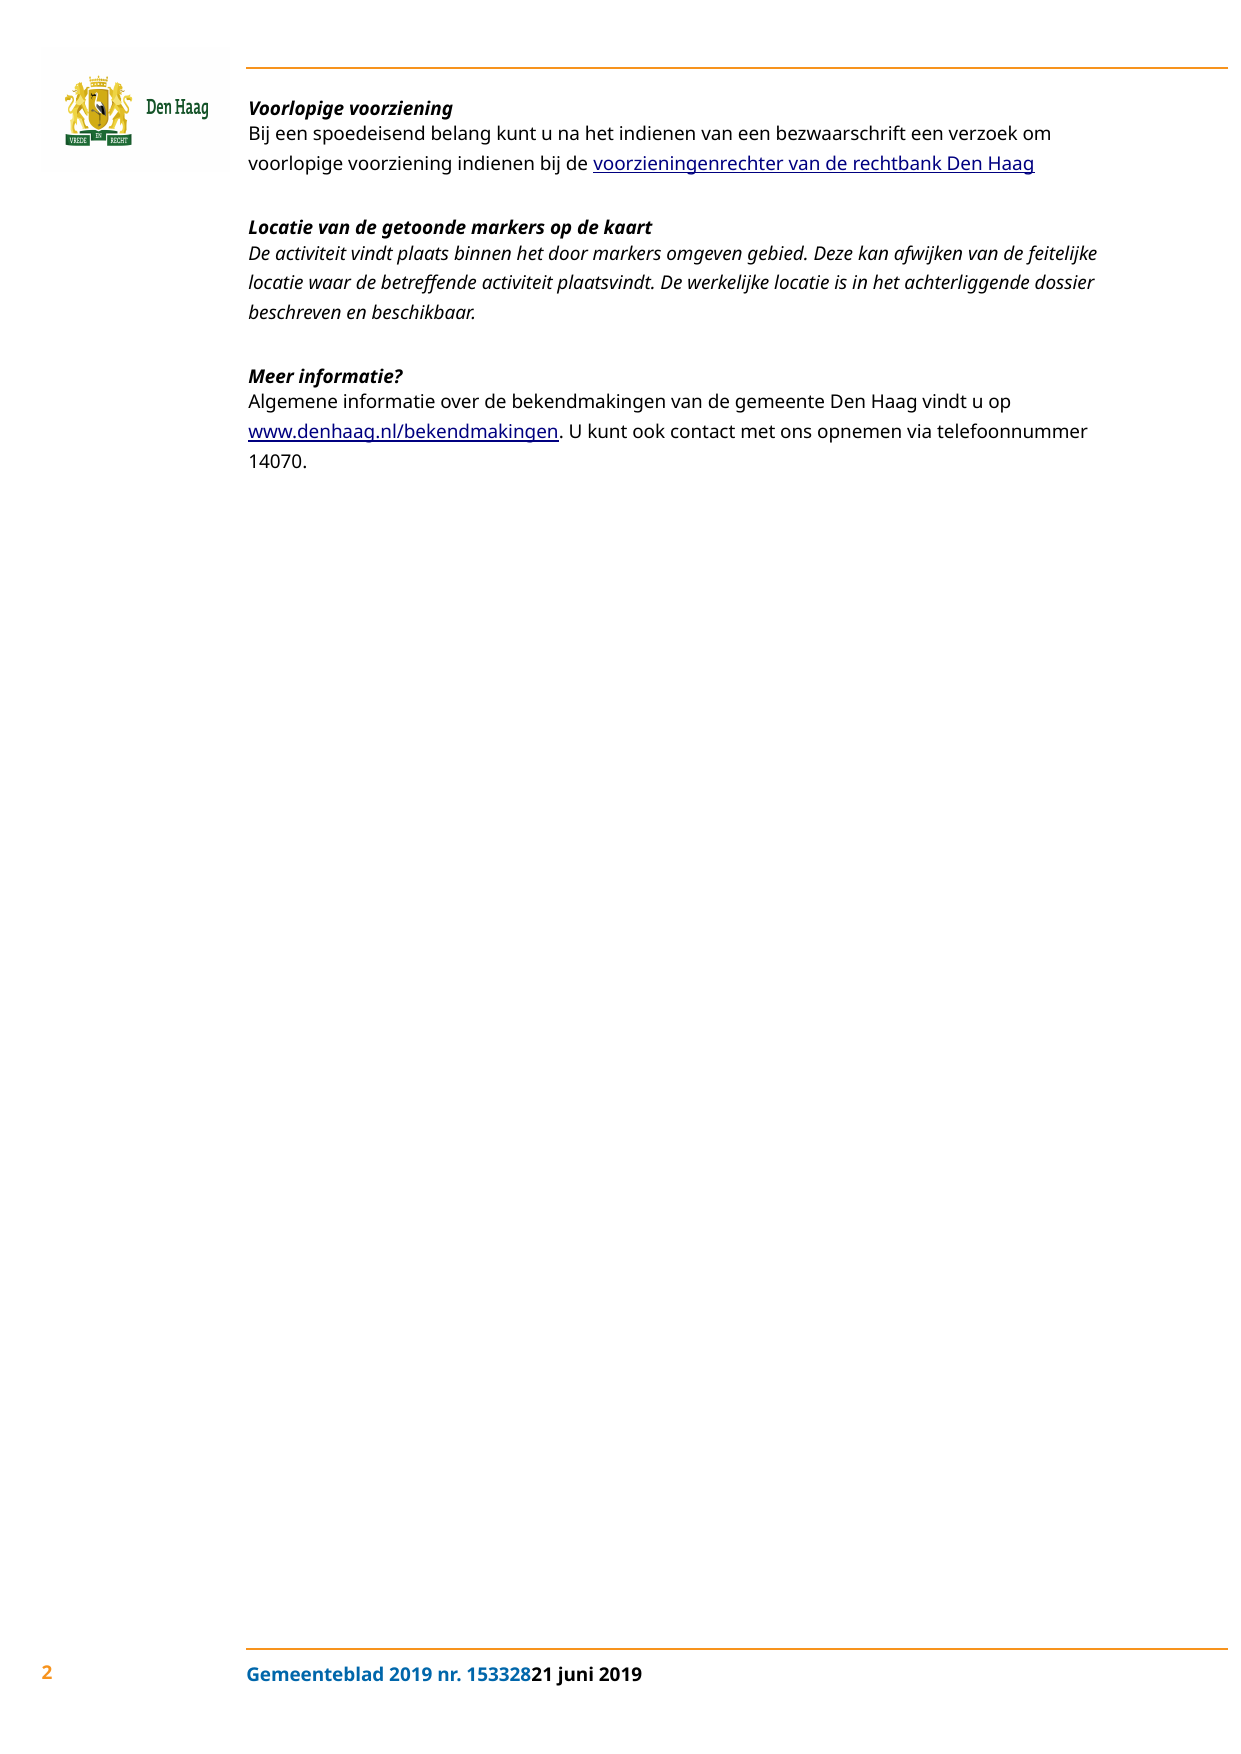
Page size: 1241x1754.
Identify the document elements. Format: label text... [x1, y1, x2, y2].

text Meer informatie? [248, 363, 1152, 389]
text Locatie van de getoonde markers op de kaart [248, 214, 1152, 240]
text De activiteit vindt plaats binnen het door markers omgeven gebied. Deze kan afwijken van de feitelijke locatie waar de betreffende activiteit plaatsvindt. De werkelijke locatie is in het achterliggende dossier beschreven en beschikbaar. [248, 240, 1152, 325]
text Voorlopige voorziening [248, 95, 1152, 121]
text Bij een spoedeisend belang kunt u na het indienen van een bezwaarschrift een verzoek om voorlopige voorziening indienen bij de voorzieningenrechter van de rechtbank Den Haag [248, 121, 1152, 176]
picture [41, 47, 231, 172]
text Algemene informatie over de bekendmakingen van de gemeente Den Haag vindt u op www.denhaag.nl/bekendmakingen. U kunt ook contact met ons opnemen via telefoonnummer 14070. [248, 389, 1152, 473]
